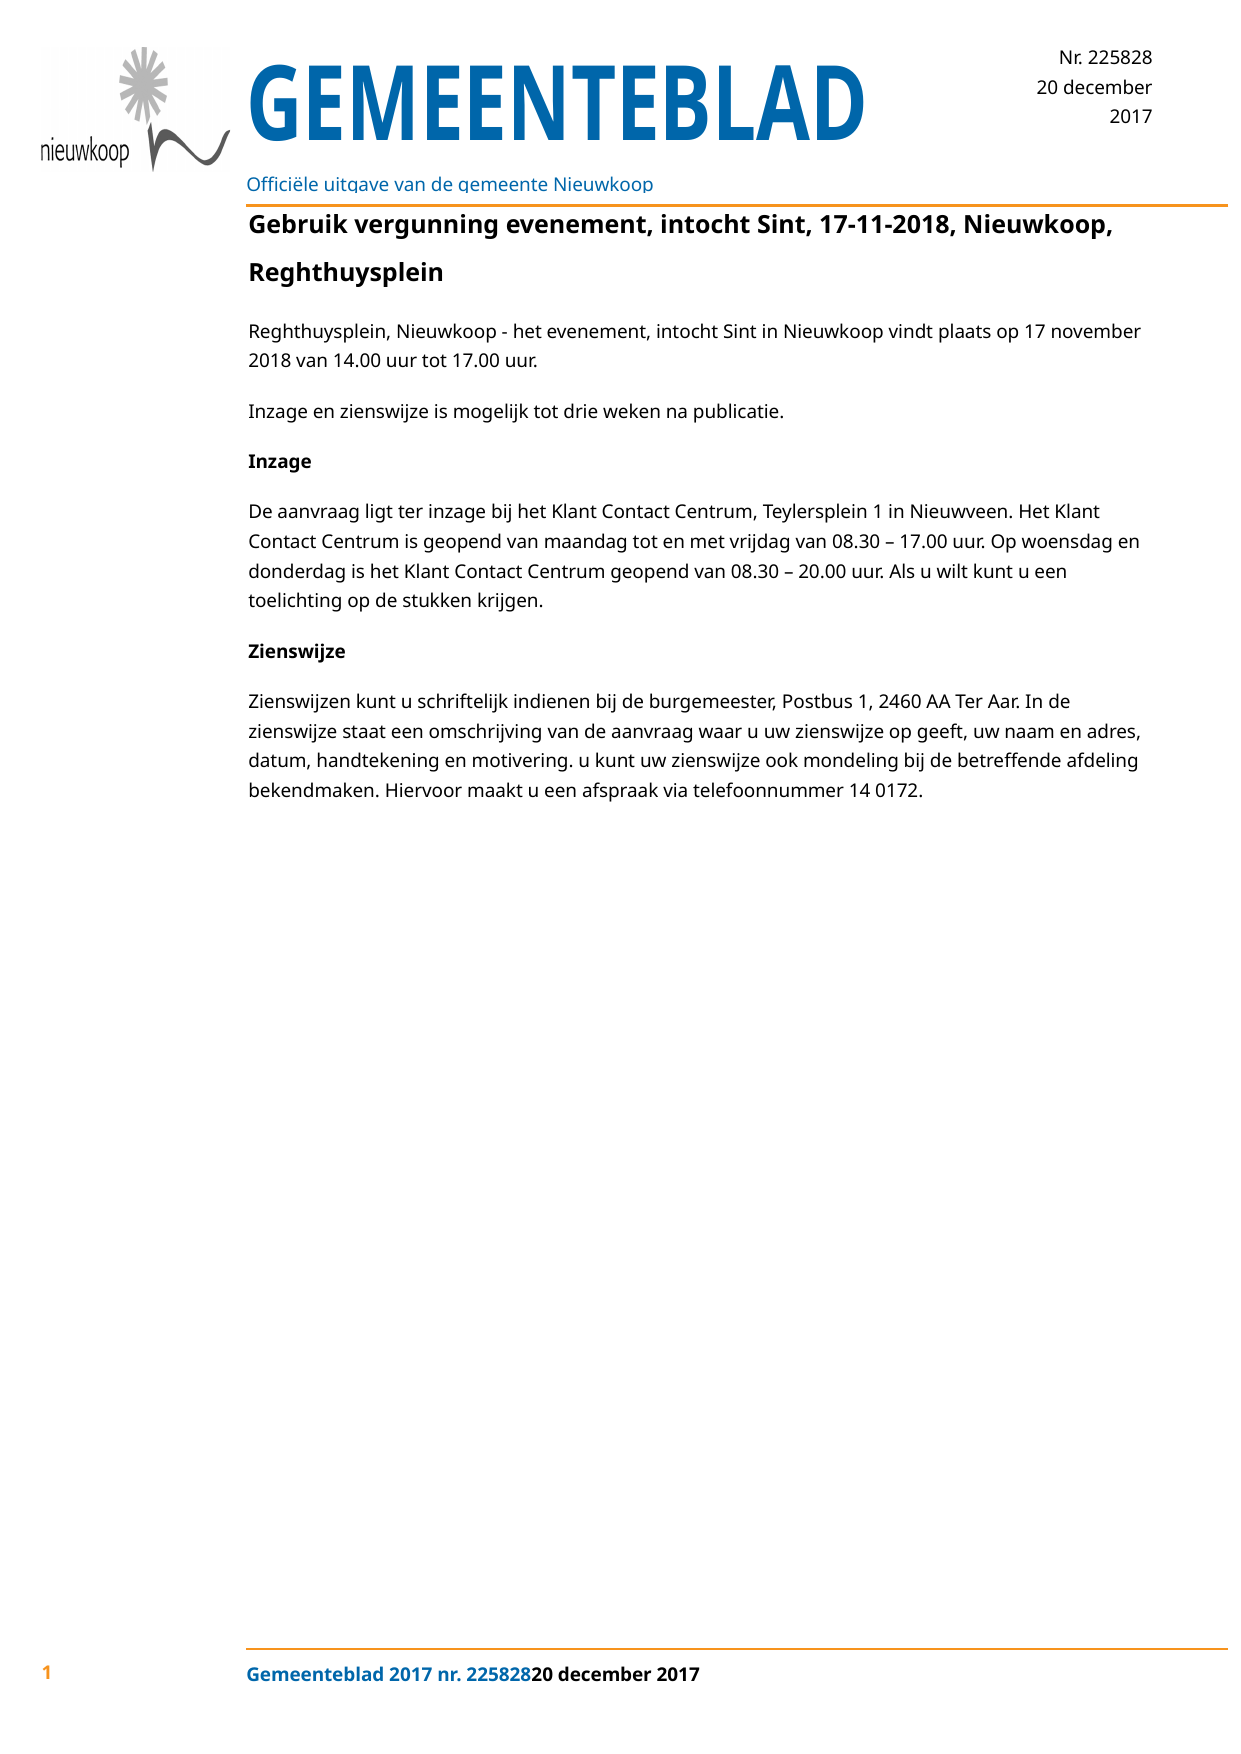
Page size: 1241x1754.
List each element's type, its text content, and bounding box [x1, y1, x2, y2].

text Reghthuysplein, Nieuwkoop - het evenement, intocht Sint in Nieuwkoop vindt plaats op 17 november 2018 van 14.00 uur tot 17.00 uur. [248, 318, 1152, 373]
text Inzage [248, 448, 1152, 474]
text De aanvraag ligt ter inzage bij het Klant Contact Centrum, Teylersplein 1 in Nieuwveen. Het Klant Contact Centrum is geopend van maandag tot en met vrijdag van 08.30 – 17.00 uur. Op woensdag en donderdag is het Klant Contact Centrum geopend van 08.30 – 20.00 uur. Als u wilt kunt u een toelichting op de stukken krijgen. [248, 499, 1152, 613]
text Zienswijzen kunt u schriftelijk indienen bij de burgemeester, Postbus 1, 2460 AA Ter Aar. In de zienswijze staat een omschrijving van de aanvraag waar u uw zienswijze op geeft, uw naam en adres, datum, handtekening en motivering. u kunt uw zienswijze ook mondeling bij de betreffende afdeling bekendmaken. Hiervoor maakt u een afspraak via telefoonnummer 14 0172. [248, 688, 1152, 803]
text Zienswijze [248, 638, 1152, 664]
text Gebruik vergunning evenement, intocht Sint, 17-11-2018, Nieuwkoop, Reghthuysplein [248, 207, 1152, 288]
text Inzage en zienswijze is mogelijk tot drie weken na publicatie. [248, 398, 1152, 424]
picture [41, 47, 231, 172]
